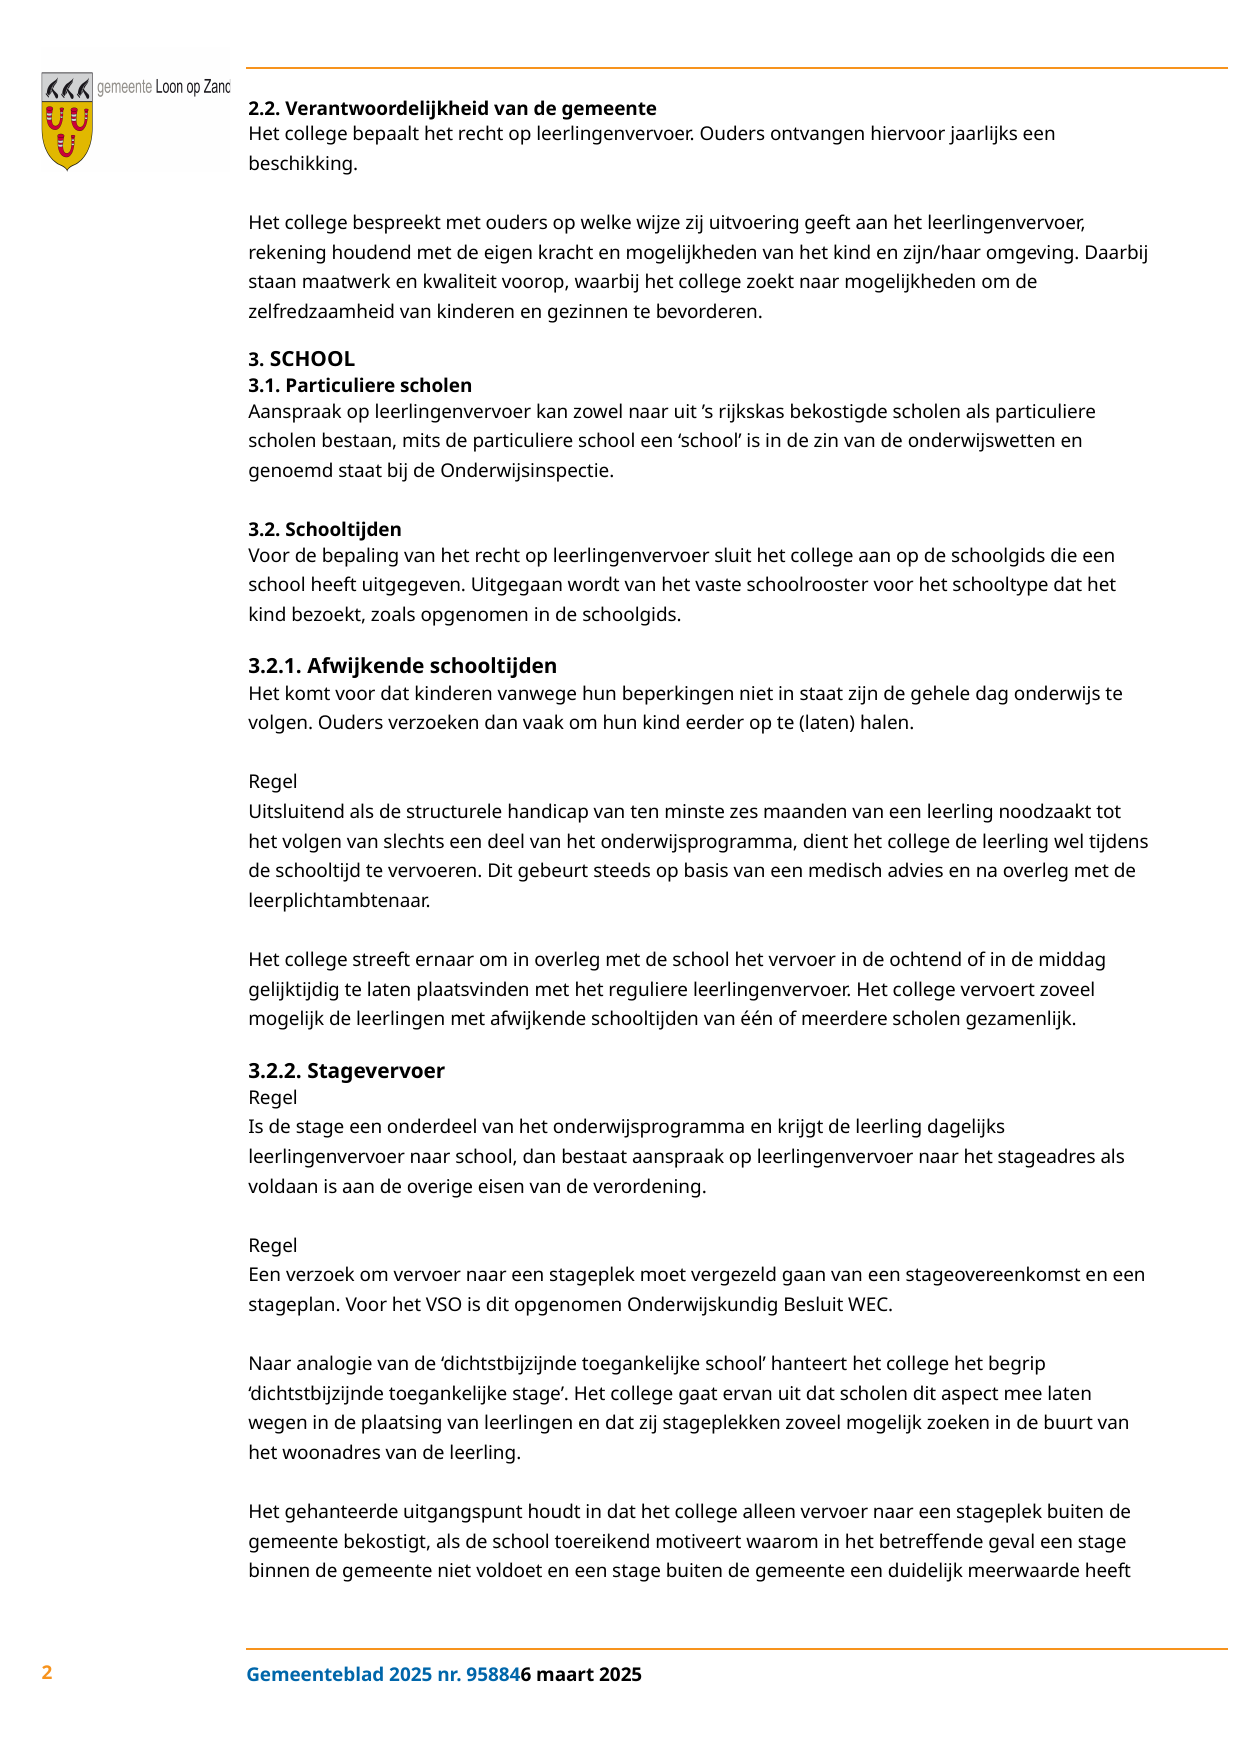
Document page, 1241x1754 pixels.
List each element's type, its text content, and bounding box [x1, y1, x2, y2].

text Regel [248, 1084, 1152, 1110]
text Uitsluitend als de structurele handicap van ten minste zes maanden van een leerling noodzaakt tot het volgen van slechts een deel van het onderwijsprogramma, dient het college de leerling wel tijdens de schooltijd te vervoeren. Dit gebeurt steeds op basis van een medisch advies en na overleg met de leerplichtambtenaar. [248, 798, 1152, 913]
text Het college streeft ernaar om in overleg met de school het vervoer in de ochtend of in de middag gelijktijdig te laten plaatsvinden met het reguliere leerlingenvervoer. Het college vervoert zoveel mogelijk de leerlingen met afwijkende schooltijden van één of meerdere scholen gezamenlijk. [248, 946, 1152, 1031]
text Voor de bepaling van het recht op leerlingenvervoer sluit het college aan op de schoolgids die een school heeft uitgegeven. Uitgegaan wordt van het vaste schoolrooster voor het schooltype dat het kind bezoekt, zoals opgenomen in de schoolgids. [248, 542, 1152, 627]
text 2.2. Verantwoordelijkheid van de gemeente [248, 95, 1152, 121]
picture [41, 47, 231, 172]
text Regel [248, 769, 1152, 794]
text Naar analogie van de ‘dichtstbijzijnde toegankelijke school’ hanteert het college het begrip ‘dichtstbijzijnde toegankelijke stage’. Het college gaat ervan uit dat scholen dit aspect mee laten wegen in de plaatsing van leerlingen en dat zij stageplekken zoveel mogelijk zoeken in de buurt van het woonadres van de leerling. [248, 1350, 1152, 1465]
text Is de stage een onderdeel van het onderwijsprogramma en krijgt de leerling dagelijks leerlingenvervoer naar school, dan bestaat aanspraak op leerlingenvervoer naar het stageadres als voldaan is aan de overige eisen van de verordening. [248, 1114, 1152, 1199]
text Regel [248, 1232, 1152, 1258]
text 3.2. Schooltijden [248, 516, 1152, 542]
text Een verzoek om vervoer naar een stageplek moet vergezeld gaan van een stageovereenkomst en een stageplan. Voor het VSO is dit opgenomen Onderwijskundig Besluit WEC. [248, 1262, 1152, 1317]
text Het college bepaalt het recht op leerlingenvervoer. Ouders ontvangen hiervoor jaarlijks een beschikking. [248, 121, 1152, 176]
text 3.2.2. Stagevervoer [248, 1056, 1152, 1084]
text Het komt voor dat kinderen vanwege hun beperkingen niet in staat zijn de gehele dag onderwijs te volgen. Ouders verzoeken dan vaak om hun kind eerder op te (laten) halen. [248, 680, 1152, 735]
text 3.1. Particuliere scholen [248, 372, 1152, 398]
text Aanspraak op leerlingenvervoer kan zowel naar uit ’s rijkskas bekostigde scholen als particuliere scholen bestaan, mits de particuliere school een ‘school’ is in de zin van de onderwijswetten en genoemd staat bij de Onderwijsinspectie. [248, 398, 1152, 483]
text Het gehanteerde uitgangspunt houdt in dat het college alleen vervoer naar een stageplek buiten de gemeente bekostigt, als de school toereikend motiveert waarom in het betreffende geval een stage binnen de gemeente niet voldoet en een stage buiten de gemeente een duidelijk meerwaarde heeft [248, 1498, 1152, 1583]
text 3. SCHOOL [248, 344, 1152, 372]
text 3.2.1. Afwijkende schooltijden [248, 651, 1152, 680]
text Het college bespreekt met ouders op welke wijze zij uitvoering geeft aan het leerlingenvervoer, rekening houdend met de eigen kracht en mogelijkheden van het kind en zijn/haar omgeving. Daarbij staan maatwerk en kwaliteit voorop, waarbij het college zoekt naar mogelijkheden om de zelfredzaamheid van kinderen en gezinnen te bevorderen. [248, 209, 1152, 324]
